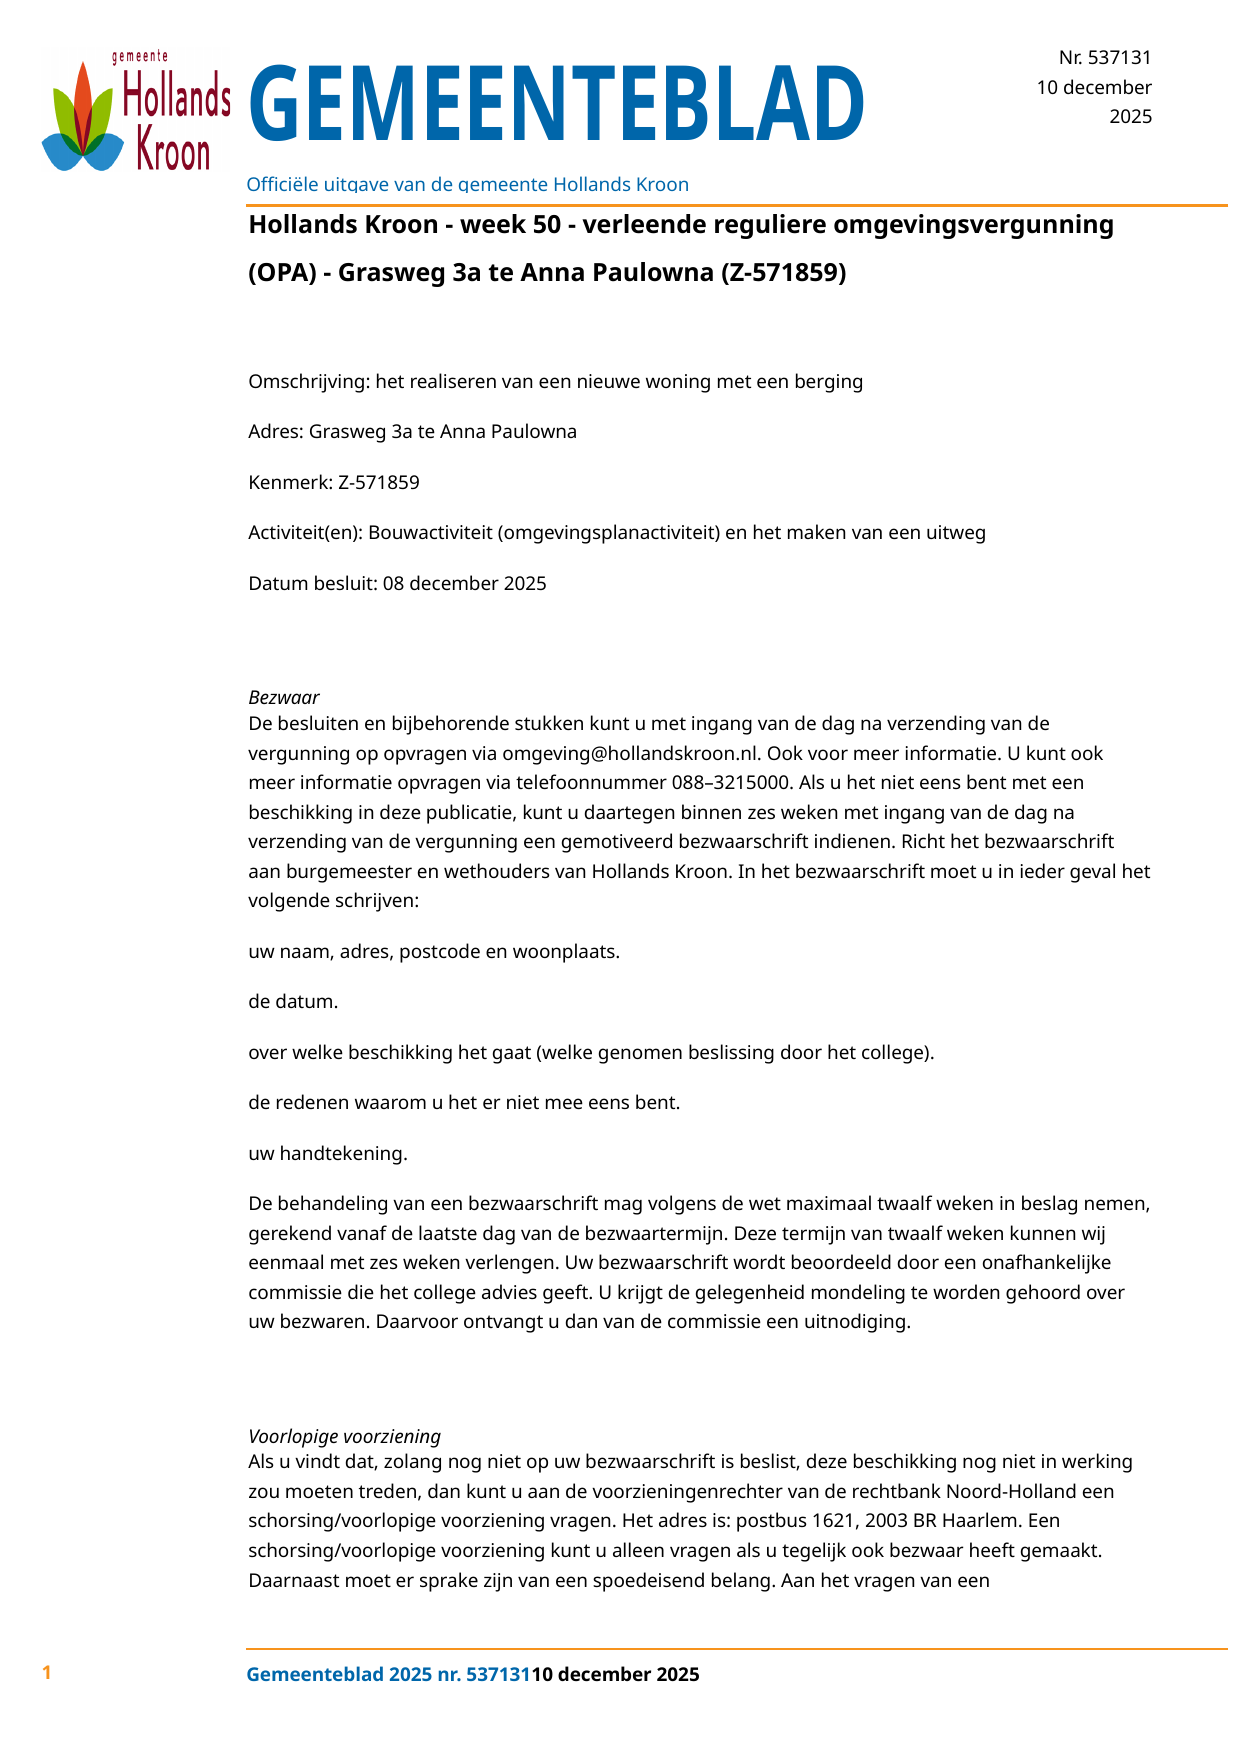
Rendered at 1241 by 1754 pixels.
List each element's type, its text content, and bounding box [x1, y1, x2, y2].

text de datum. [248, 988, 1152, 1014]
text Datum besluit: 08 december 2025 [248, 570, 1152, 596]
text Voorlopige voorziening [248, 1423, 1152, 1448]
text Omschrijving: het realiseren van een nieuwe woning met een berging [248, 368, 1152, 394]
text uw handtekening. [248, 1140, 1152, 1165]
text Hollands Kroon - week 50 - verleende reguliere omgevingsvergunning (OPA) - Grasweg 3a te Anna Paulowna (Z-571859) [248, 207, 1152, 288]
text over welke beschikking het gaat (welke genomen beslissing door het college). [248, 1039, 1152, 1064]
text De besluiten en bijbehorende stukken kunt u met ingang van de dag na verzending van de vergunning op opvragen via omgeving@hollandskroon.nl. Ook voor meer informatie. U kunt ook meer informatie opvragen via telefoonnummer 088–3215000. Als u het niet eens bent met een beschikking in deze publicatie, kunt u daartegen binnen zes weken met ingang van de dag na verzending van de vergunning een gemotiveerd bezwaarschrift indienen. Richt het bezwaarschrift aan burgemeester en wethouders van Hollands Kroon. In het bezwaarschrift moet u in ieder geval het volgende schrijven: [248, 710, 1152, 913]
text Kenmerk: Z-571859 [248, 469, 1152, 495]
text uw naam, adres, postcode en woonplaats. [248, 938, 1152, 964]
picture [41, 47, 231, 172]
text De behandeling van een bezwaarschrift mag volgens de wet maximaal twaalf weken in beslag nemen, gerekend vanaf de laatste dag van de bezwaartermijn. Deze termijn van twaalf weken kunnen wij eenmaal met zes weken verlengen. Uw bezwaarschrift wordt beoordeeld door een onafhankelijke commissie die het college advies geeft. U krijgt de gelegenheid mondeling te worden gehoord over uw bezwaren. Daarvoor ontvangt u dan van de commissie een uitnodiging. [248, 1190, 1152, 1334]
text Als u vindt dat, zolang nog niet op uw bezwaarschrift is beslist, deze beschikking nog niet in werking zou moeten treden, dan kunt u aan de voorzieningenrechter van de rechtbank Noord-Holland een schorsing/voorlopige voorziening vragen. Het adres is: postbus 1621, 2003 BR Haarlem. Een schorsing/voorlopige voorziening kunt u alleen vragen als u tegelijk ook bezwaar heeft gemaakt. Daarnaast moet er sprake zijn van een spoedeisend belang. Aan het vragen van een [248, 1448, 1152, 1593]
text Adres: Grasweg 3a te Anna Paulowna [248, 419, 1152, 444]
text Activiteit(en): Bouwactiviteit (omgevingsplanactiviteit) en het maken van een uitweg [248, 519, 1152, 545]
text Bezwaar [248, 684, 1152, 710]
text de redenen waarom u het er niet mee eens bent. [248, 1089, 1152, 1115]
